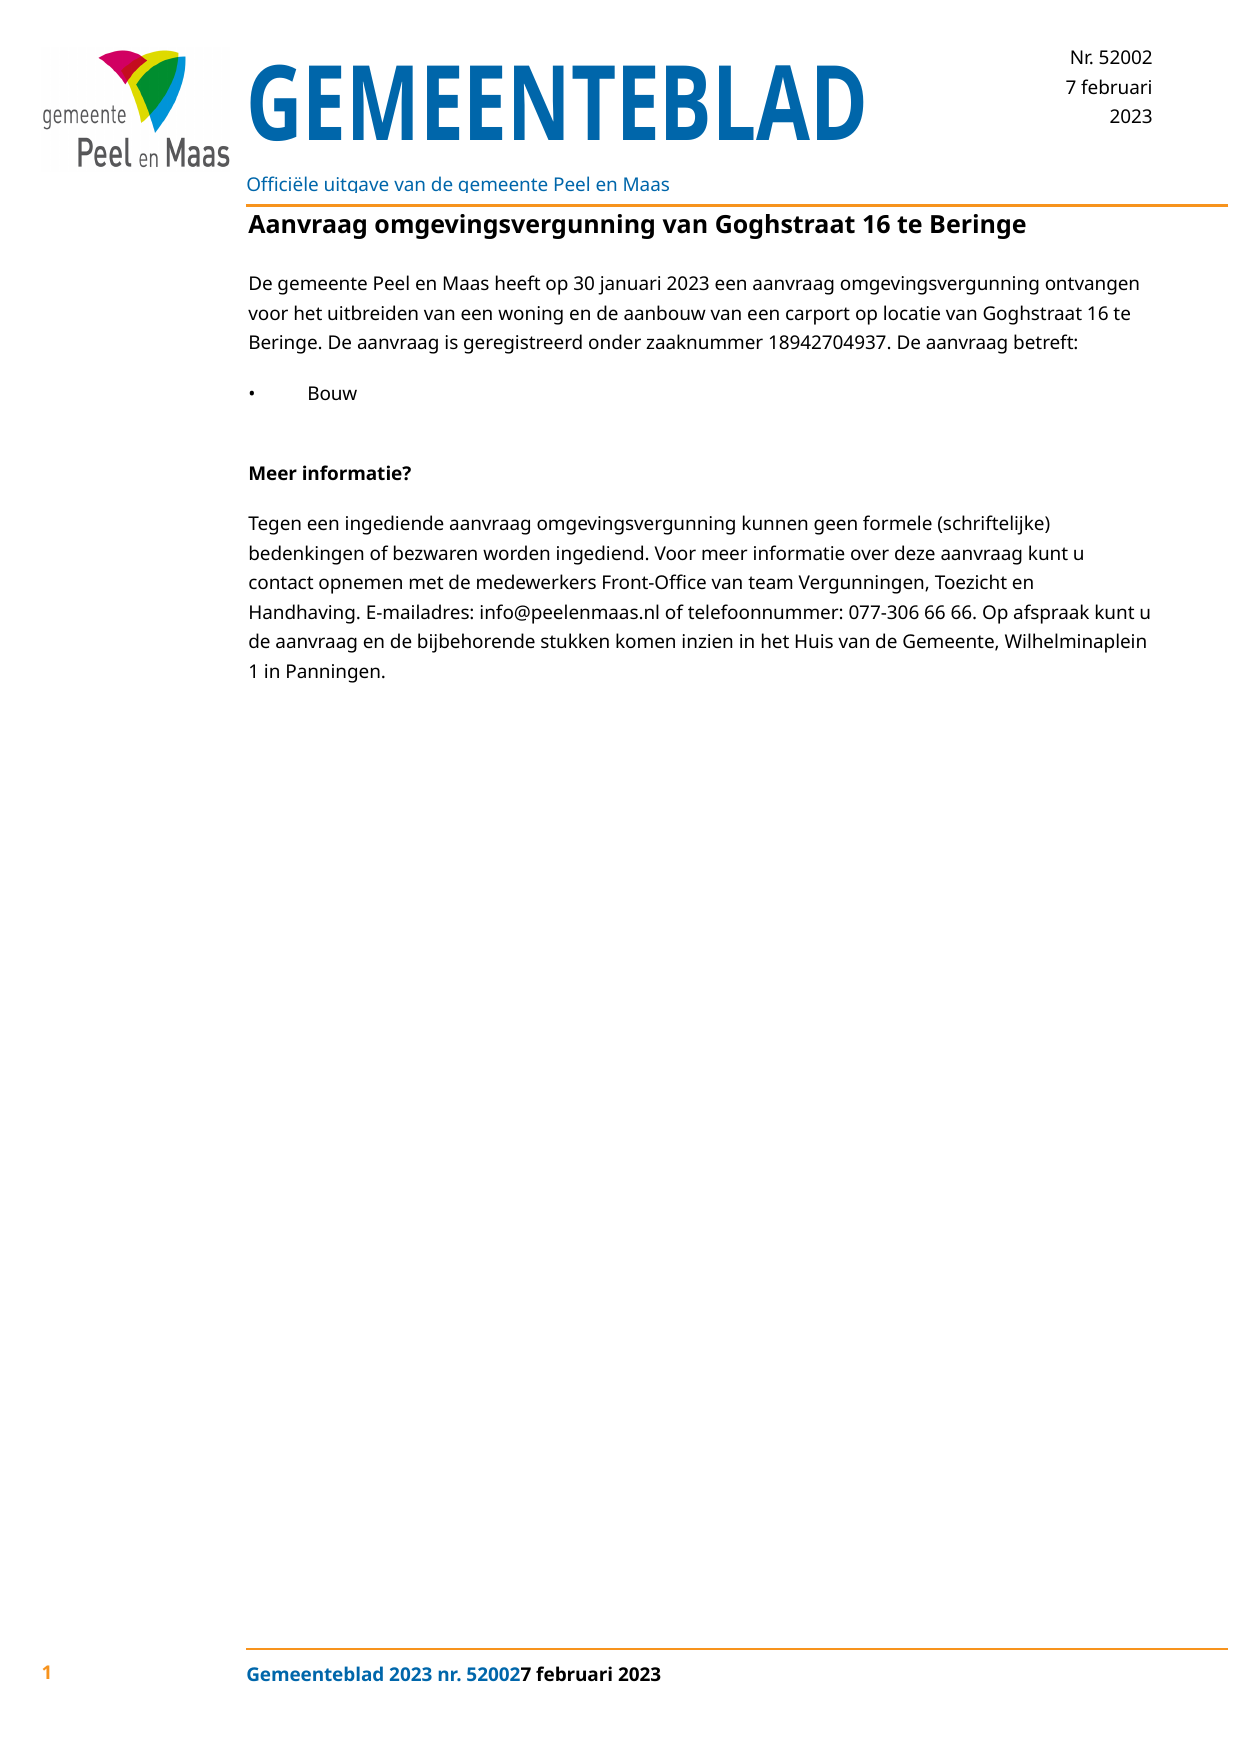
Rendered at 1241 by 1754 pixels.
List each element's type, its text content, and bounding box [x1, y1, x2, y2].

list Bouw [248, 380, 1152, 406]
text Tegen een ingediende aanvraag omgevingsvergunning kunnen geen formele (schriftelijke) bedenkingen of bezwaren worden ingediend. Voor meer informatie over deze aanvraag kunt u contact opnemen met de medewerkers Front-Office van team Vergunningen, Toezicht en Handhaving. E-mailadres: info@peelenmaas.nl of telefoonnummer: 077-306 66 66. Op afspraak kunt u de aanvraag en de bijbehorende stukken komen inzien in het Huis van de Gemeente, Wilhelminaplein 1 in Panningen. [248, 510, 1152, 684]
picture [41, 47, 231, 172]
text Aanvraag omgevingsvergunning van Goghstraat 16 te Beringe [248, 207, 1152, 241]
text Meer informatie? [248, 460, 1152, 486]
text De gemeente Peel en Maas heeft op 30 januari 2023 een aanvraag omgevingsvergunning ontvangen voor het uitbreiden van een woning en de aanbouw van een carport op locatie van Goghstraat 16 te Beringe. De aanvraag is geregistreerd onder zaaknummer 18942704937. De aanvraag betreft: [248, 270, 1152, 355]
